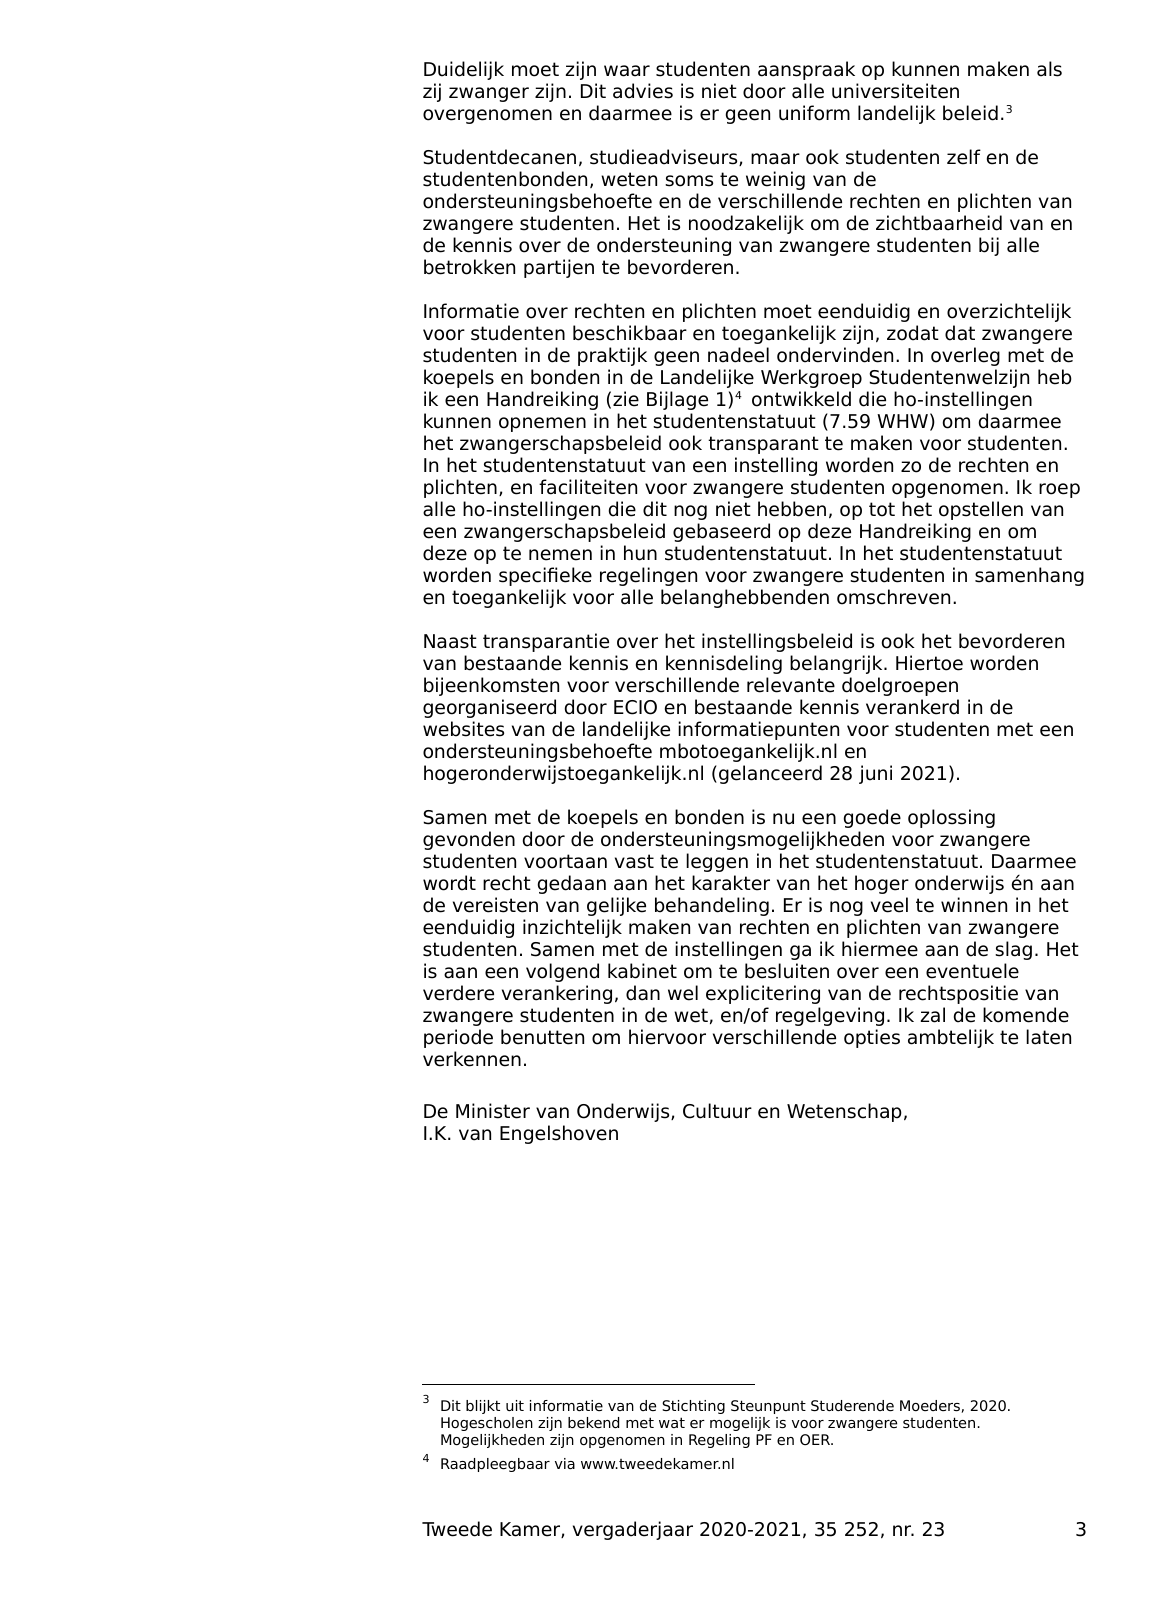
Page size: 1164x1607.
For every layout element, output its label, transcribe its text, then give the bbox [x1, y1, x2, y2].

text Informatie over rechten en plichten moet eenduidig en overzichtelijk voor studenten beschikbaar en toegankelijk zijn, zodat dat zwangere studenten in de praktijk geen nadeel ondervinden. In overleg met de koepels en bonden in de Landelijke Werkgroep Studentenwelzijn heb ik een Handreiking (zie Bijlage 1) ontwikkeld die ho-instellingen kunnen opnemen in het studentenstatuut (7.59 WHW) om daarmee het zwangerschapsbeleid ook transparant te maken voor studenten. In het studentenstatuut van een instelling worden zo de rechten en plichten, en faciliteiten voor zwangere studenten opgenomen. Ik roep alle ho-instellingen die dit nog niet hebben, op tot het opstellen van een zwangerschapsbeleid gebaseerd op deze Handreiking en om deze op te nemen in hun studentenstatuut. In het studentenstatuut worden specifieke regelingen voor zwangere studenten in samenhang en toegankelijk voor alle belanghebbenden omschreven. [422, 301, 1087, 609]
text Naast transparantie over het instellingsbeleid is ook het bevorderen van bestaande kennis en kennisdeling belangrijk. Hiertoe worden bijeenkomsten voor verschillende relevante doelgroepen georganiseerd door ECIO en bestaande kennis verankerd in de websites van de landelijke informatiepunten voor studenten met een ondersteuningsbehoefte mbotoegankelijk.nl en hogeronderwijstoegankelijk.nl (gelanceerd 28 juni 2021). [422, 631, 1087, 785]
text Samen met de koepels en bonden is nu een goede oplossing gevonden door de ondersteuningsmogelijkheden voor zwangere studenten voortaan vast te leggen in het studentenstatuut. Daarmee wordt recht gedaan aan het karakter van het hoger onderwijs én aan de vereisten van gelijke behandeling. Er is nog veel te winnen in het eenduidig inzichtelijk maken van rechten en plichten van zwangere studenten. Samen met de instellingen ga ik hiermee aan de slag. Het is aan een volgend kabinet om te besluiten over een eventuele verdere verankering, dan wel explicitering van de rechtspositie van zwangere studenten in de wet, en/of regelgeving. Ik zal de komende periode benutten om hiervoor verschillende opties ambtelijk te laten verkennen. [422, 807, 1087, 1071]
text Duidelijk moet zijn waar studenten aanspraak op kunnen maken als zij zwanger zijn. Dit advies is niet door alle universiteiten overgenomen en daarmee is er geen uniform landelijk beleid. [422, 59, 1087, 125]
text Dit blijkt uit informatie van de Stichting Steunpunt Studerende Moeders, 2020. Hogescholen zijn bekend met wat er mogelijk is voor zwangere studenten. Mogelijkheden zijn opgenomen in Regeling PF en OER. [422, 1393, 1087, 1449]
text Studentdecanen, studieadviseurs, maar ook studenten zelf en de studentenbonden, weten soms te weinig van de ondersteuningsbehoefte en de verschillende rechten en plichten van zwangere studenten. Het is noodzakelijk om de zichtbaarheid van en de kennis over de ondersteuning van zwangere studenten bij alle betrokken partijen te bevorderen. [422, 147, 1087, 279]
text Raadpleegbaar via www.tweedekamer.nl [422, 1452, 1087, 1474]
text De Minister van Onderwijs, Cultuur en Wetenschap, I.K. van Engelshoven [422, 1101, 1087, 1145]
